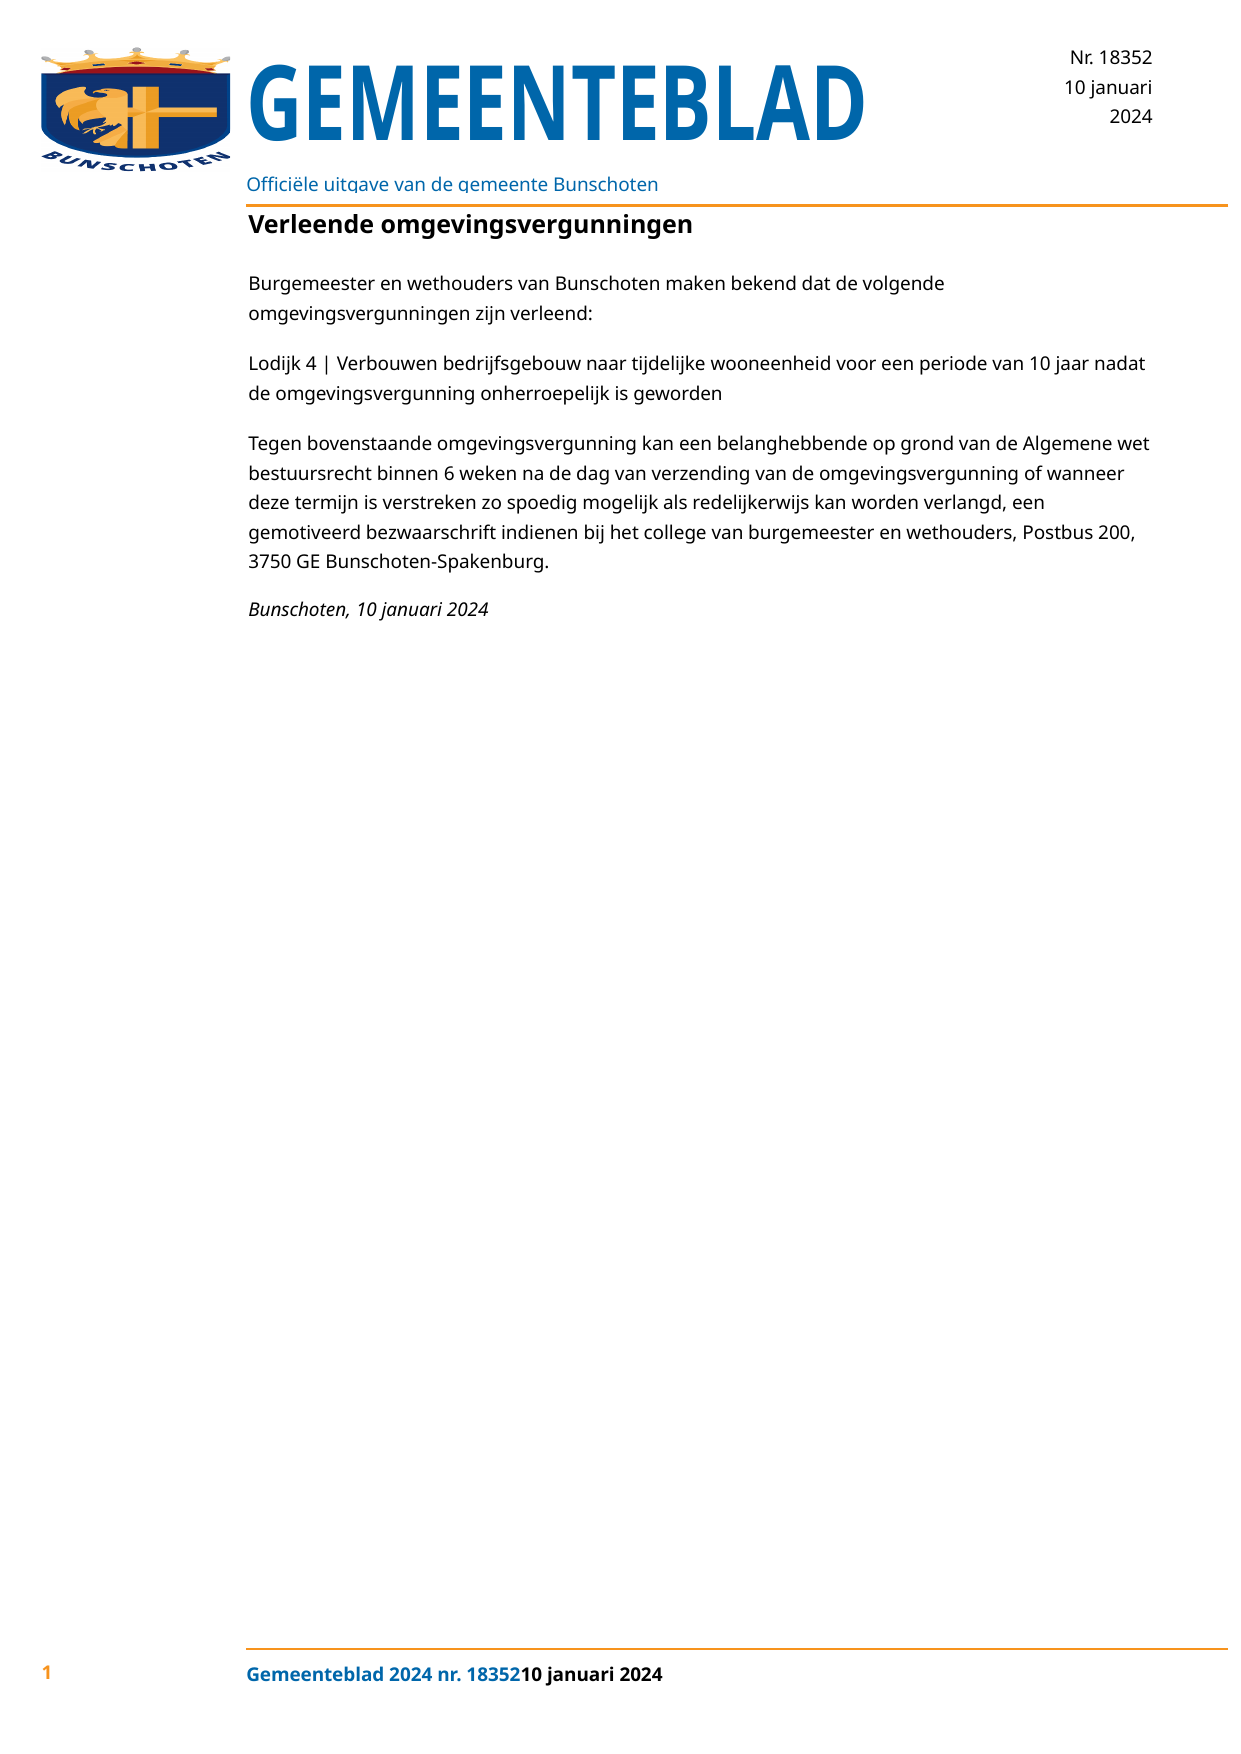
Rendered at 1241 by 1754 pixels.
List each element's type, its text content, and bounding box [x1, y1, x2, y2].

text Lodijk 4 | Verbouwen bedrijfsgebouw naar tijdelijke wooneenheid voor een periode van 10 jaar nadat de omgevingsvergunning onherroepelijk is geworden [248, 350, 1152, 406]
text Tegen bovenstaande omgevingsvergunning kan een belanghebbende op grond van de Algemene wet bestuursrecht binnen 6 weken na de dag van verzending van de omgevingsvergunning of wanneer deze termijn is verstreken zo spoedig mogelijk als redelijkerwijs kan worden verlangd, een gemotiveerd bezwaarschrift indienen bij het college van burgemeester en wethouders, Postbus 200, 3750 GE Bunschoten-Spakenburg. [248, 430, 1152, 574]
text Bunschoten, 10 januari 2024 [248, 596, 1152, 622]
text Burgemeester en wethouders van Bunschoten maken bekend dat de volgende omgevingsvergunningen zijn verleend: [248, 270, 1152, 326]
picture [41, 47, 231, 172]
text Verleende omgevingsvergunningen [248, 207, 1152, 241]
